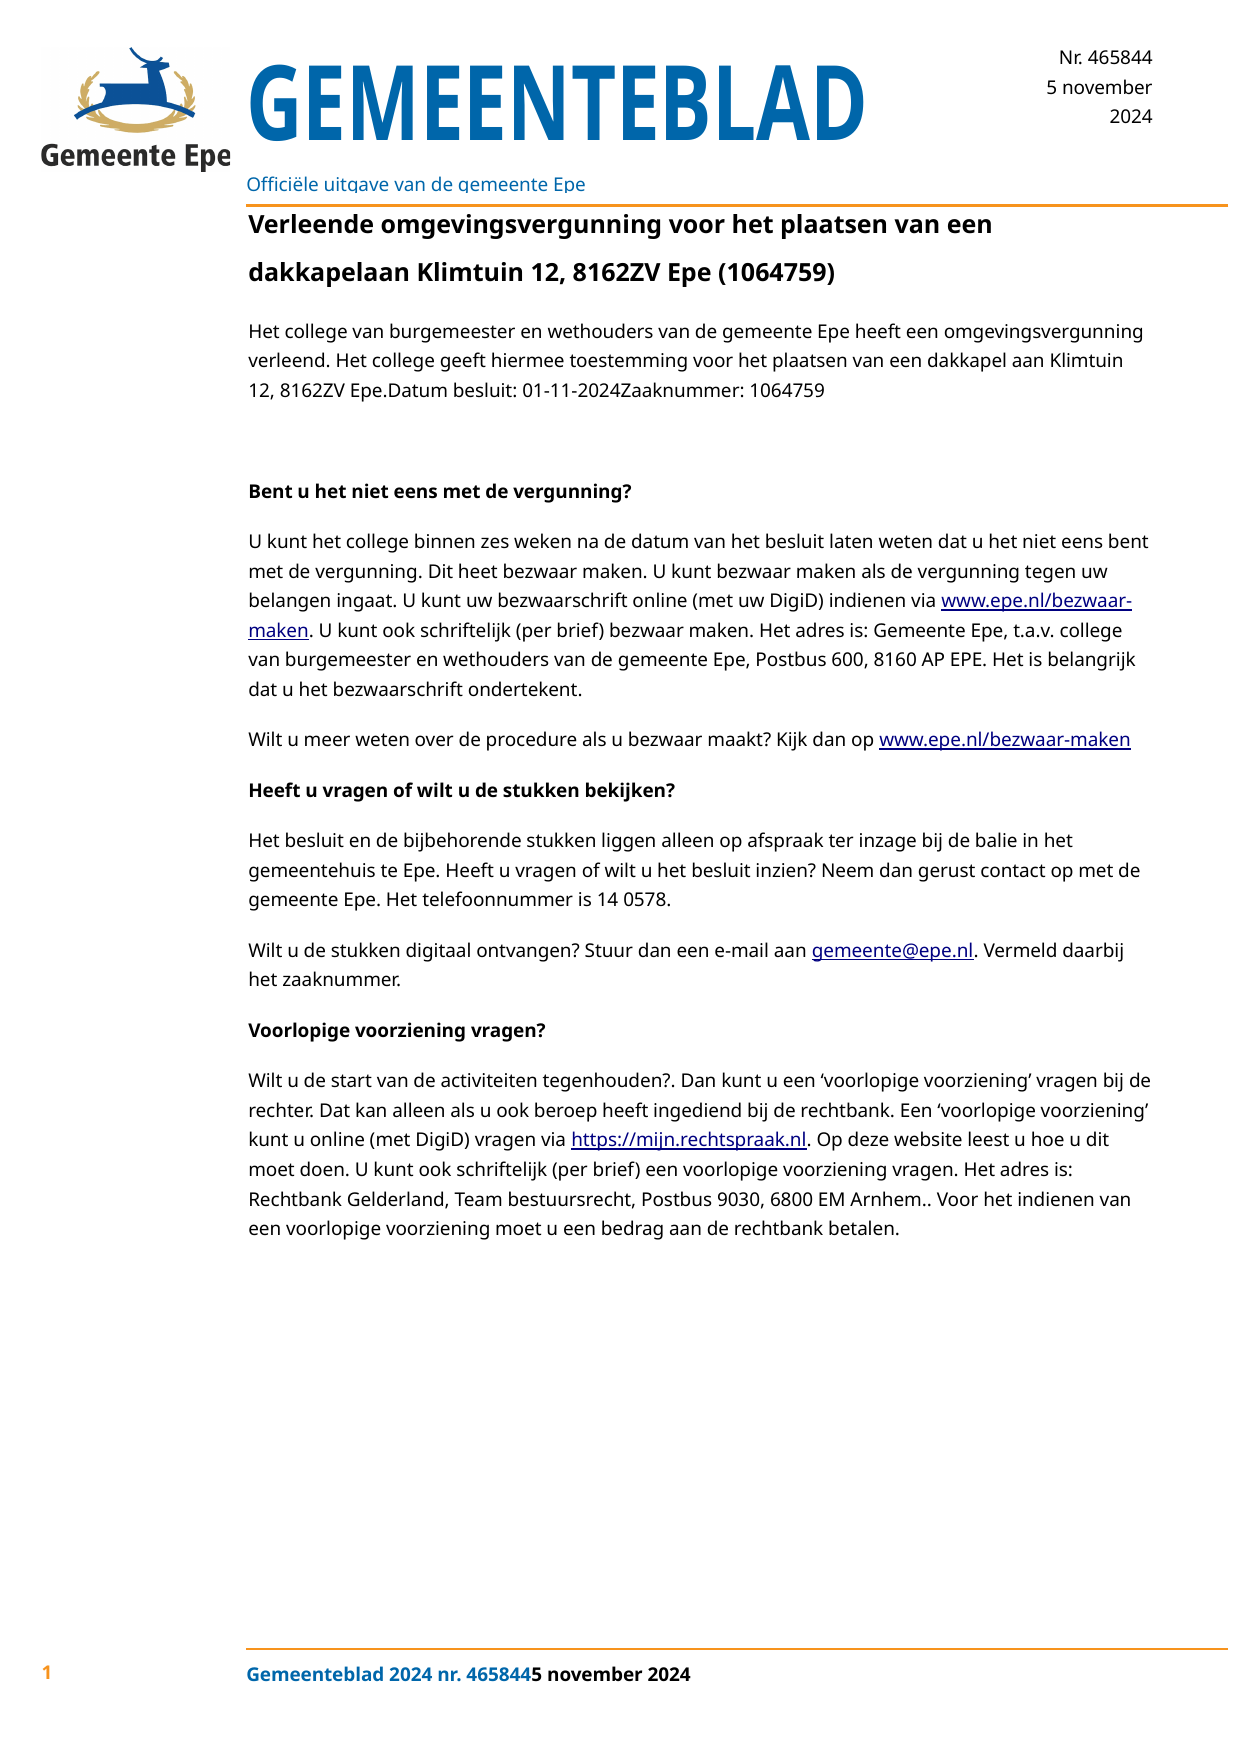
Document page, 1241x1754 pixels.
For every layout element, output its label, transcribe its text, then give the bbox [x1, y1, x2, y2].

text Het college van burgemeester en wethouders van de gemeente Epe heeft een omgevingsvergunning verleend. Het college geeft hiermee toestemming voor het plaatsen van een dakkapel aan Klimtuin 12, 8162ZV Epe.Datum besluit: 01-11-2024Zaaknummer: 1064759 [248, 318, 1152, 403]
text Verleende omgevingsvergunning voor het plaatsen van een dakkapelaan Klimtuin 12, 8162ZV Epe (1064759) [248, 207, 1152, 288]
text Wilt u meer weten over de procedure als u bezwaar maakt? Kijk dan op www.epe.nl/bezwaar-maken [248, 727, 1152, 752]
text Voorlopige voorziening vragen? [248, 1017, 1152, 1043]
picture [41, 47, 231, 172]
text Het besluit en de bijbehorende stukken liggen alleen op afspraak ter inzage bij de balie in het gemeentehuis te Epe. Heeft u vragen of wilt u het besluit inzien? Neem dan gerust contact op met de gemeente Epe. Het telefoonnummer is 14 0578. [248, 827, 1152, 912]
text Heeft u vragen of wilt u de stukken bekijken? [248, 777, 1152, 803]
text Bent u het niet eens met de vergunning? [248, 478, 1152, 504]
text U kunt het college binnen zes weken na de datum van het besluit laten weten dat u het niet eens bent met de vergunning. Dit heet bezwaar maken. U kunt bezwaar maken als de vergunning tegen uw belangen ingaat. U kunt uw bezwaarschrift online (met uw DigiD) indienen via www.epe.nl/bezwaar-maken. U kunt ook schriftelijk (per brief) bezwaar maken. Het adres is: Gemeente Epe, t.a.v. college van burgemeester en wethouders van de gemeente Epe, Postbus 600, 8160 AP EPE. Het is belangrijk dat u het bezwaarschrift ondertekent. [248, 528, 1152, 702]
text Wilt u de stukken digitaal ontvangen? Stuur dan een e-mail aan gemeente@epe.nl. Vermeld daarbij het zaaknummer. [248, 937, 1152, 992]
text Wilt u de start van de activiteiten tegenhouden?. Dan kunt u een ‘voorlopige voorziening’ vragen bij de rechter. Dat kan alleen als u ook beroep heeft ingediend bij de rechtbank. Een ‘voorlopige voorziening’ kunt u online (met DigiD) vragen via https://mijn.rechtspraak.nl. Op deze website leest u hoe u dit moet doen. U kunt ook schriftelijk (per brief) een voorlopige voorziening vragen. Het adres is: Rechtbank Gelderland, Team bestuursrecht, Postbus 9030, 6800 EM Arnhem.. Voor het indienen van een voorlopige voorziening moet u een bedrag aan de rechtbank betalen. [248, 1067, 1152, 1241]
